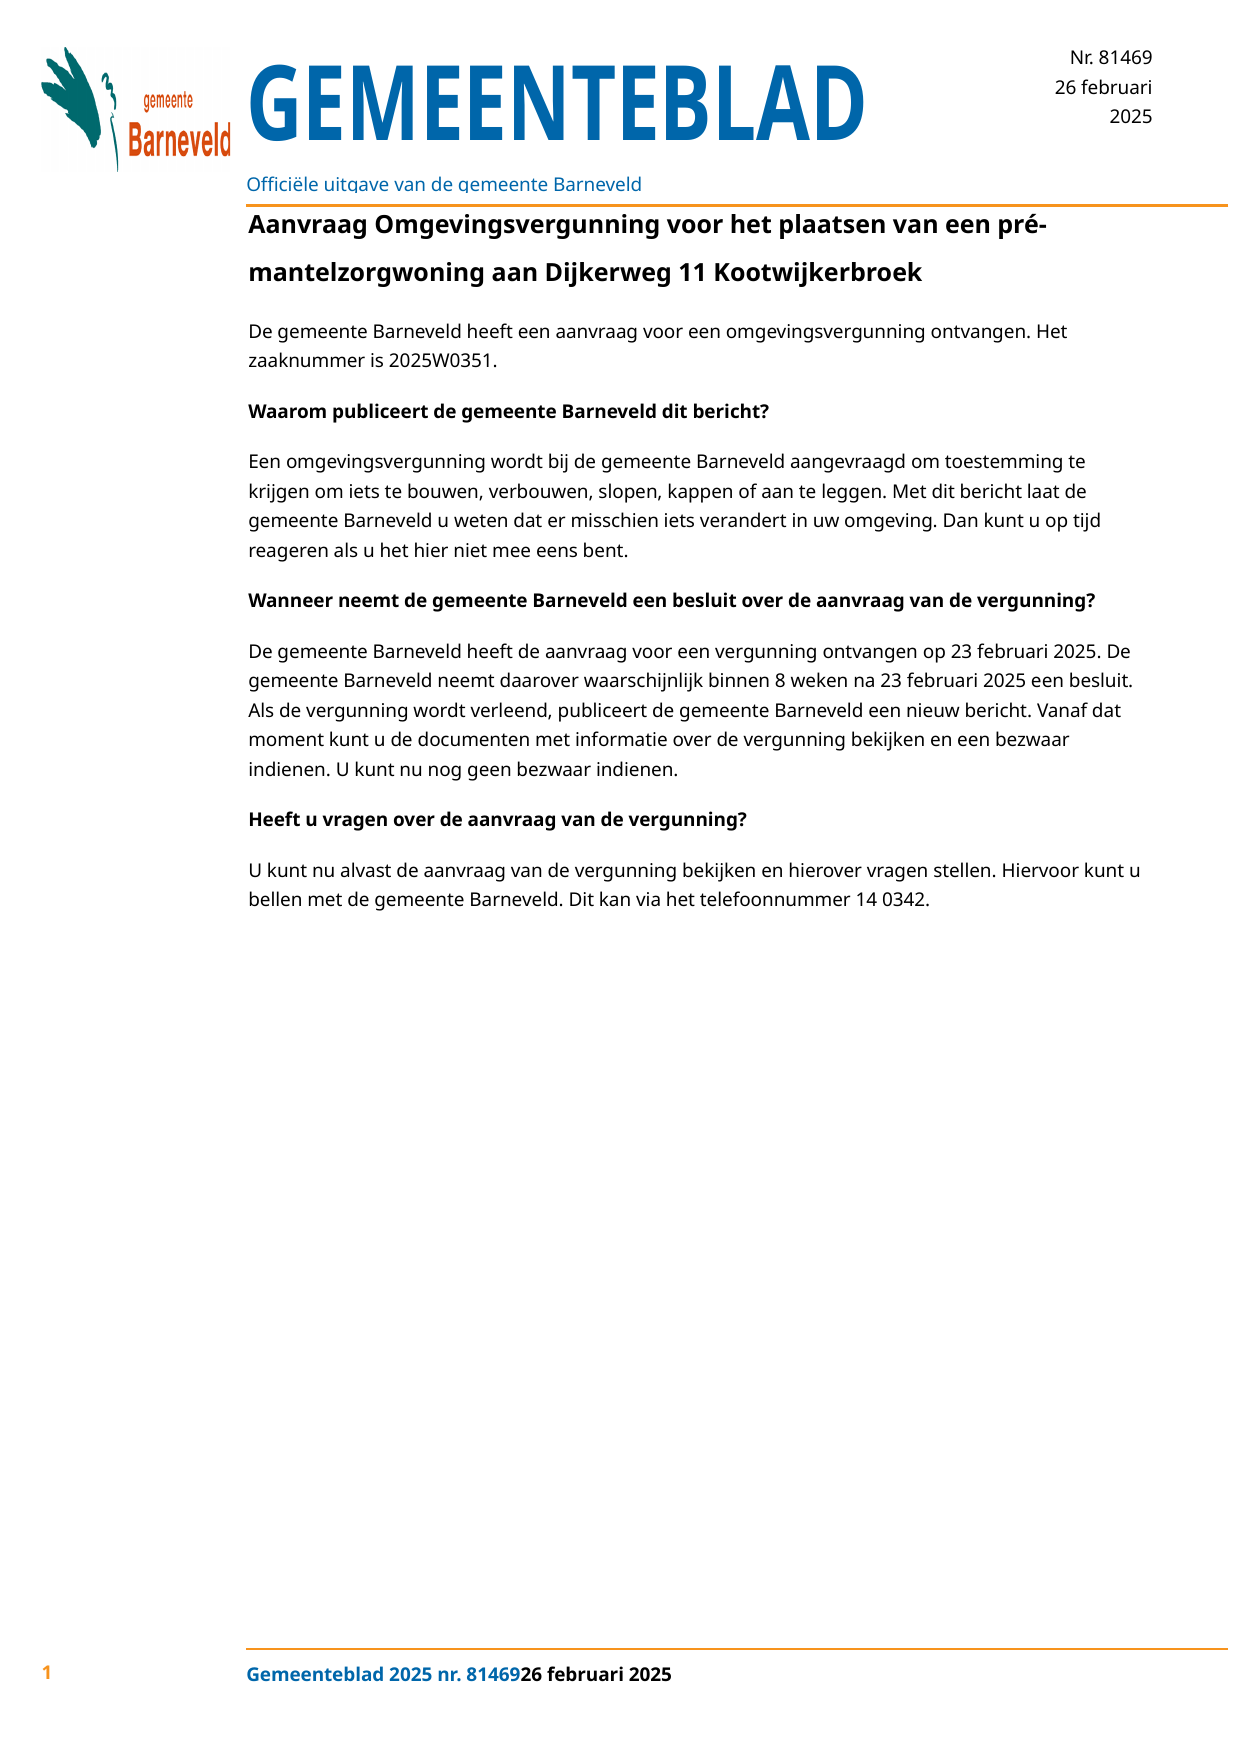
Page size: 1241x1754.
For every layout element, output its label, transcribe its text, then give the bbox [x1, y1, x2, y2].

text Aanvraag Omgevingsvergunning voor het plaatsen van een pré-mantelzorgwoning aan Dijkerweg 11 Kootwijkerbroek [248, 207, 1152, 288]
text Waarom publiceert de gemeente Barneveld dit bericht? [248, 398, 1152, 424]
text U kunt nu alvast de aanvraag van de vergunning bekijken en hierover vragen stellen. Hiervoor kunt u bellen met de gemeente Barneveld. Dit kan via het telefoonnummer 14 0342. [248, 857, 1152, 912]
picture [41, 47, 231, 172]
text Heeft u vragen over de aanvraag van de vergunning? [248, 807, 1152, 832]
text Een omgevingsvergunning wordt bij de gemeente Barneveld aangevraagd om toestemming te krijgen om iets te bouwen, verbouwen, slopen, kappen of aan te leggen. Met dit bericht laat de gemeente Barneveld u weten dat er misschien iets verandert in uw omgeving. Dan kunt u op tijd reageren als u het hier niet mee eens bent. [248, 448, 1152, 563]
text De gemeente Barneveld heeft een aanvraag voor een omgevingsvergunning ontvangen. Het zaaknummer is 2025W0351. [248, 318, 1152, 373]
text Wanneer neemt de gemeente Barneveld een besluit over de aanvraag van de vergunning? [248, 587, 1152, 613]
text De gemeente Barneveld heeft de aanvraag voor een vergunning ontvangen op 23 februari 2025. De gemeente Barneveld neemt daarover waarschijnlijk binnen 8 weken na 23 februari 2025 een besluit. Als de vergunning wordt verleend, publiceert de gemeente Barneveld een nieuw bericht. Vanaf dat moment kunt u de documenten met informatie over de vergunning bekijken en een bezwaar indienen. U kunt nu nog geen bezwaar indienen. [248, 638, 1152, 782]
